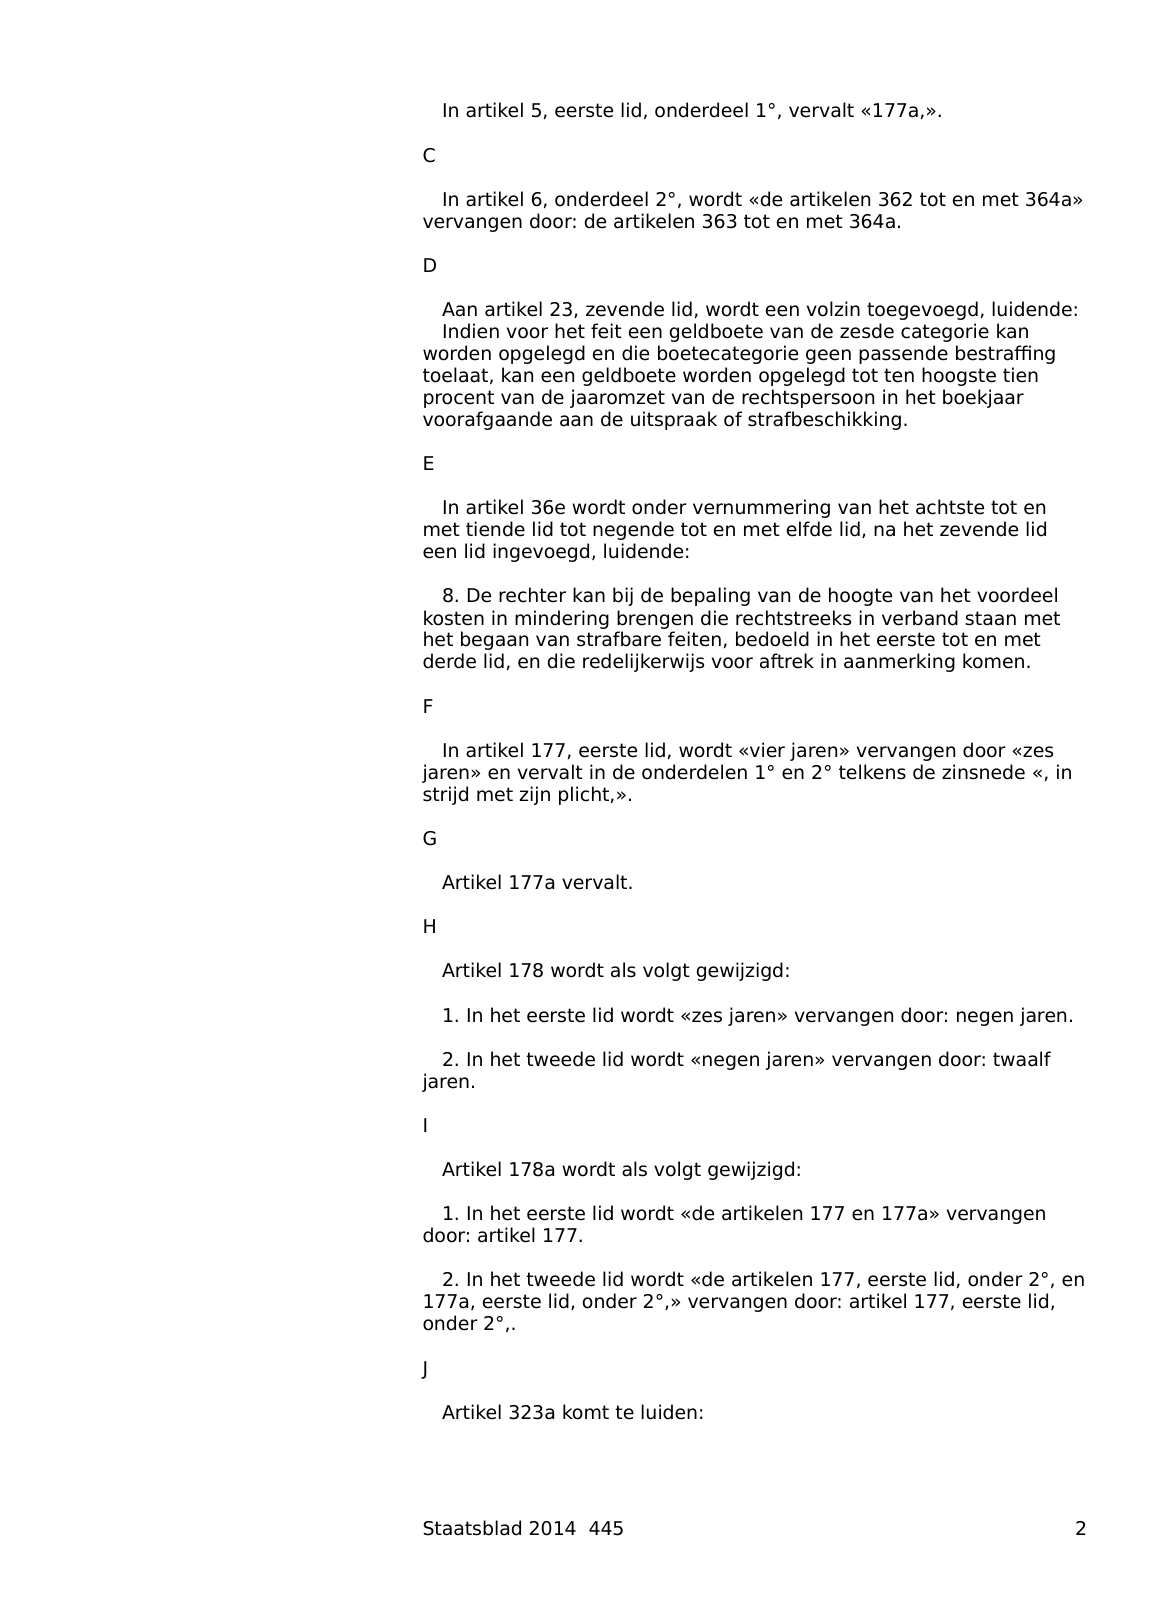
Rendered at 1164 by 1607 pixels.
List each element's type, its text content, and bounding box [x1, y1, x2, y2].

text In artikel 6, onderdeel 2°, wordt «de artikelen 362 tot en met 364a» vervangen door: de artikelen 363 tot en met 364a. [422, 189, 1087, 233]
text Aan artikel 23, zevende lid, wordt een volzin toegevoegd, luidende: [422, 299, 1087, 321]
text 8. De rechter kan bij de bepaling van de hoogte van het voordeel kosten in mindering brengen die rechtstreeks in verband staan met het begaan van strafbare feiten, bedoeld in het eerste tot en met derde lid, en die redelijkerwijs voor aftrek in aanmerking komen. [422, 585, 1087, 673]
text Artikel 323a komt te luiden: [422, 1402, 1087, 1423]
text Artikel 178 wordt als volgt gewijzigd: [422, 960, 1087, 982]
text J [422, 1357, 1087, 1379]
text In artikel 177, eerste lid, wordt «vier jaren» vervangen door «zes jaren» en vervalt in de onderdelen 1° en 2° telkens de zinsnede «, in strijd met zijn plicht,». [422, 740, 1087, 806]
text 2. In het tweede lid wordt «de artikelen 177, eerste lid, onder 2°, en 177a, eerste lid, onder 2°,» vervangen door: artikel 177, eerste lid, onder 2°,. [422, 1269, 1087, 1335]
text I [422, 1115, 1087, 1137]
text F [422, 696, 1087, 717]
text In artikel 5, eerste lid, onderdeel 1°, vervalt «177a,». [422, 100, 1087, 122]
text Artikel 177a vervalt. [422, 872, 1087, 894]
text E [422, 453, 1087, 475]
text 1. In het eerste lid wordt «zes jaren» vervangen door: negen jaren. [422, 1004, 1087, 1026]
text Indien voor het feit een geldboete van de zesde categorie kan worden opgelegd en die boetecategorie geen passende bestraffing toelaat, kan een geldboete worden opgelegd tot ten hoogste tien procent van de jaaromzet van de rechtspersoon in het boekjaar voorafgaande aan de uitspraak of strafbeschikking. [422, 321, 1087, 431]
text G [422, 828, 1087, 850]
text C [422, 144, 1087, 167]
text 1. In het eerste lid wordt «de artikelen 177 en 177a» vervangen door: artikel 177. [422, 1203, 1087, 1247]
text H [422, 916, 1087, 938]
text 2. In het tweede lid wordt «negen jaren» vervangen door: twaalf jaren. [422, 1049, 1087, 1093]
text D [422, 255, 1087, 277]
text In artikel 36e wordt onder vernummering van het achtste tot en met tiende lid tot negende tot en met elfde lid, na het zevende lid een lid ingevoegd, luidende: [422, 497, 1087, 563]
text Artikel 178a wordt als volgt gewijzigd: [422, 1159, 1087, 1181]
